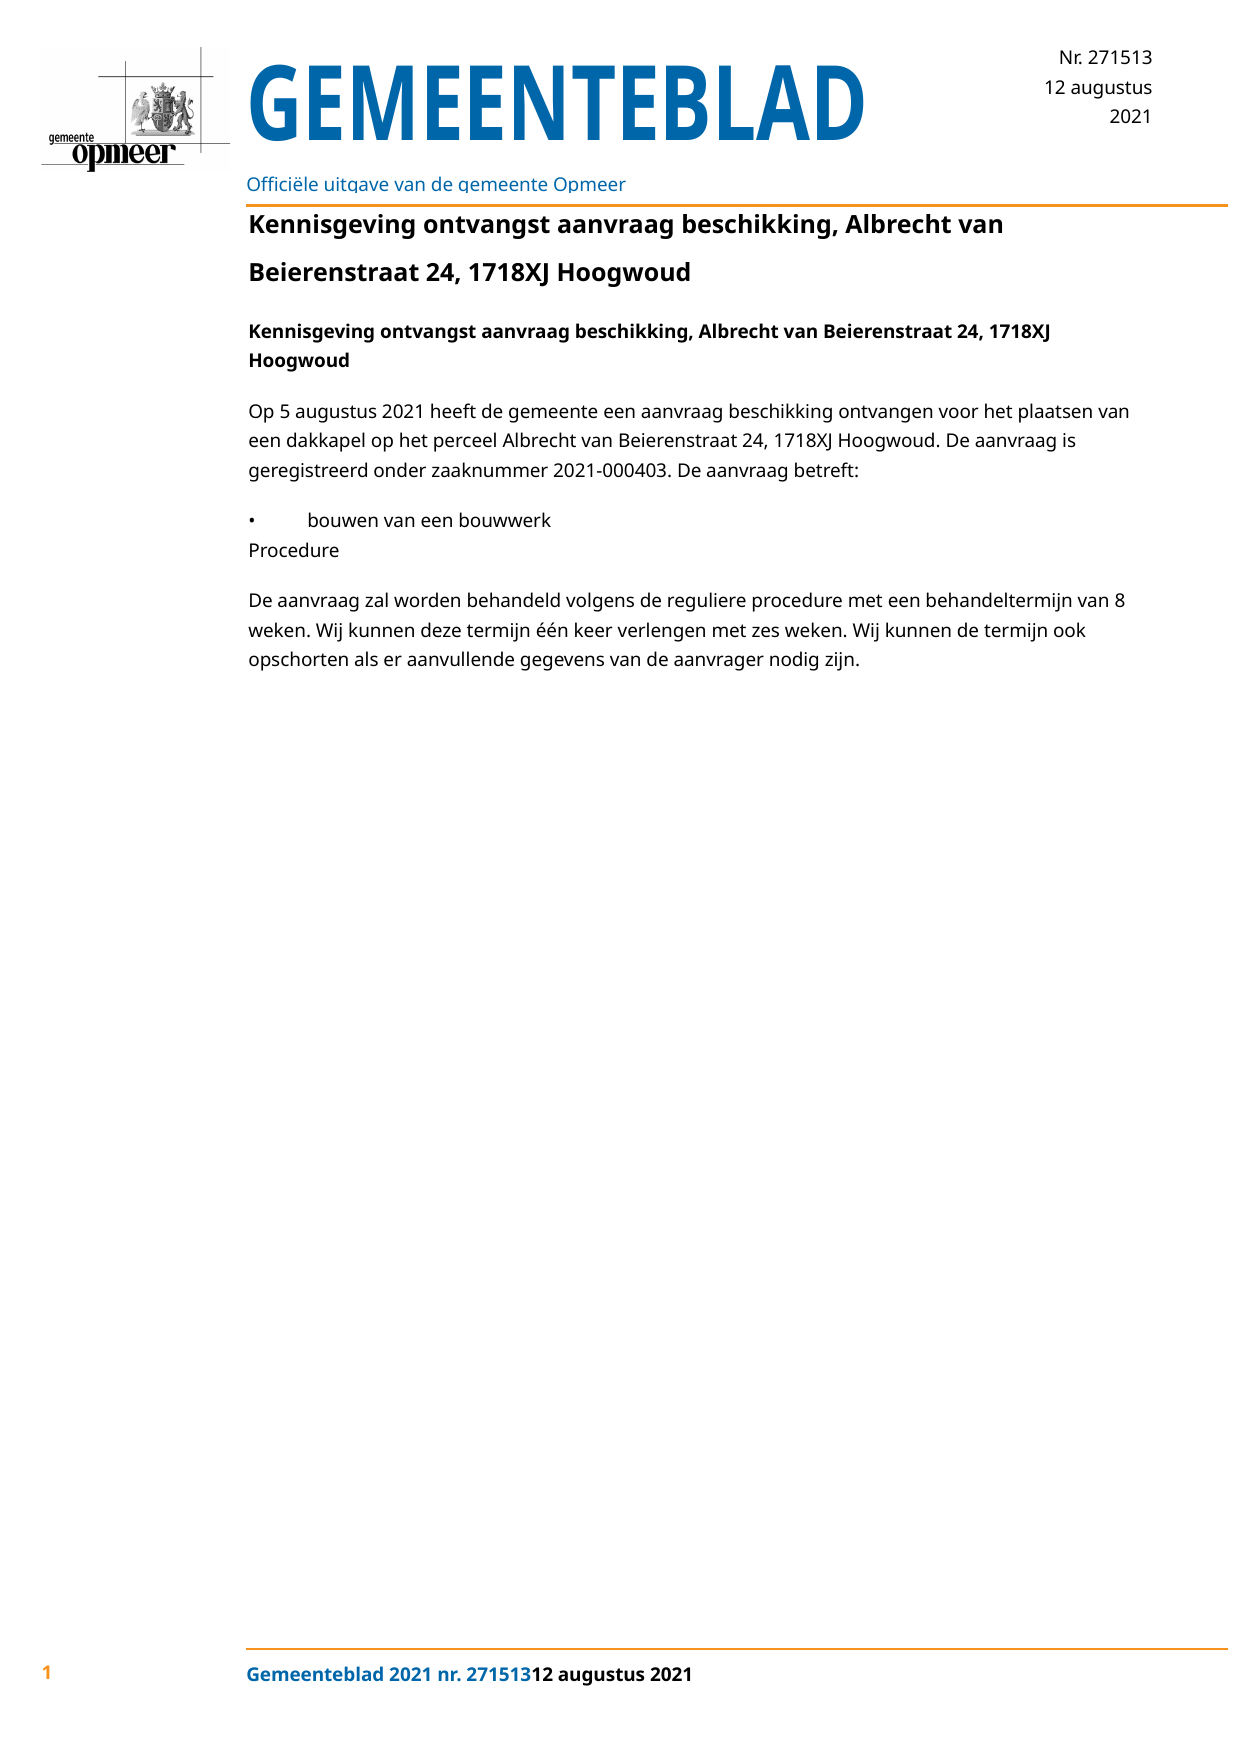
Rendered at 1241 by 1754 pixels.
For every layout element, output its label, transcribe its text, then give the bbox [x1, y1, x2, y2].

text Op 5 augustus 2021 heeft de gemeente een aanvraag beschikking ontvangen voor het plaatsen van een dakkapel op het perceel Albrecht van Beierenstraat 24, 1718XJ Hoogwoud. De aanvraag is geregistreerd onder zaaknummer 2021-000403. De aanvraag betreft: [248, 398, 1152, 483]
text De aanvraag zal worden behandeld volgens de reguliere procedure met een behandeltermijn van 8 weken. Wij kunnen deze termijn één keer verlengen met zes weken. Wij kunnen de termijn ook opschorten als er aanvullende gegevens van de aanvrager nodig zijn. [248, 587, 1152, 672]
text Procedure [248, 537, 1152, 563]
text Kennisgeving ontvangst aanvraag beschikking, Albrecht van Beierenstraat 24, 1718XJ Hoogwoud [248, 207, 1152, 288]
picture [41, 47, 231, 172]
list bouwen van een bouwwerk [248, 507, 1152, 533]
text Kennisgeving ontvangst aanvraag beschikking, Albrecht van Beierenstraat 24, 1718XJ Hoogwoud [248, 318, 1152, 373]
